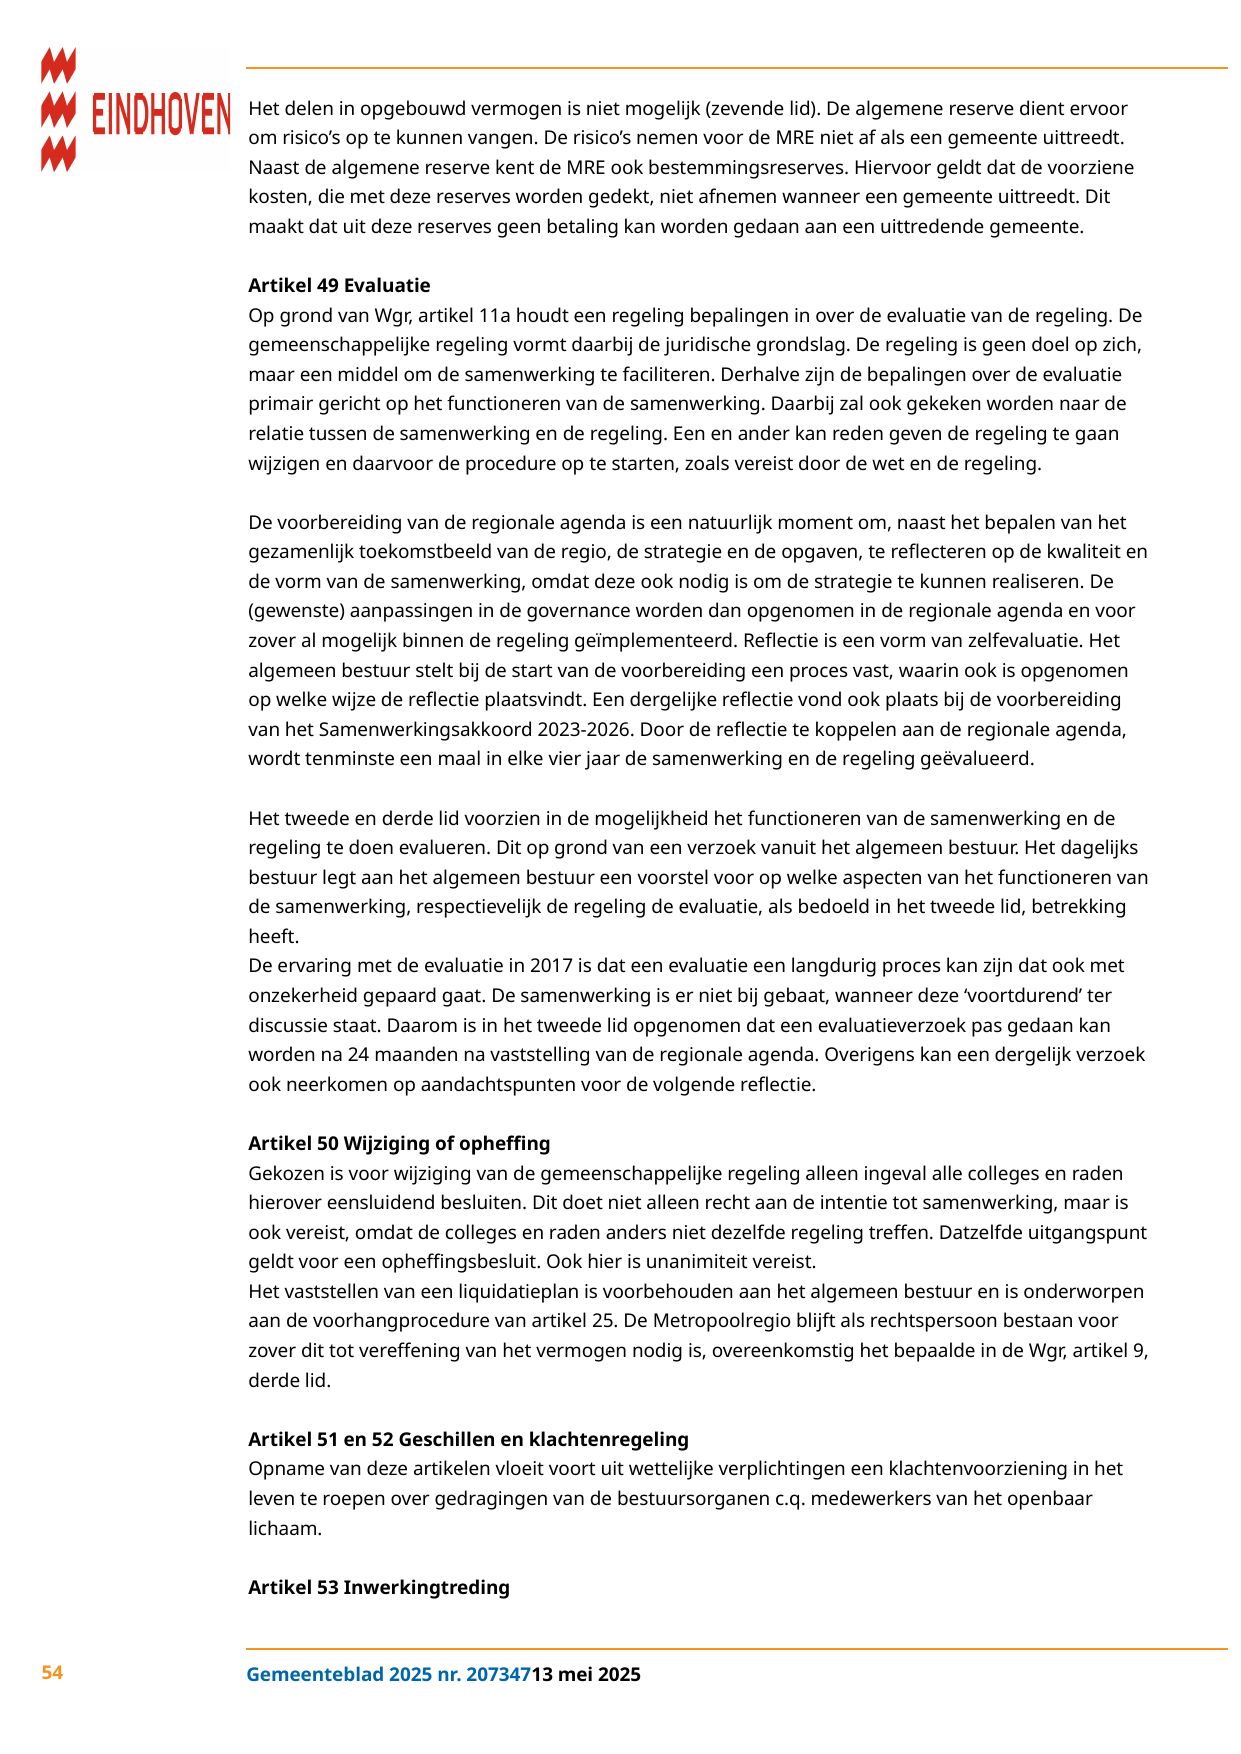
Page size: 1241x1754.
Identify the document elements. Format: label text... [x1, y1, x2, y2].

text Opname van deze artikelen vloeit voort uit wettelijke verplichtingen een klachtenvoorziening in het leven te roepen over gedragingen van de bestuursorganen c.q. medewerkers van het openbaar lichaam. [248, 1456, 1152, 1541]
text Artikel 51 en 52 Geschillen en klachtenregeling [248, 1426, 1152, 1452]
text Het delen in opgebouwd vermogen is niet mogelijk (zevende lid). De algemene reserve dient ervoor om risico’s op te kunnen vangen. De risico’s nemen voor de MRE niet af als een gemeente uittreedt. Naast de algemene reserve kent de MRE ook bestemmingsreserves. Hiervoor geldt dat de voorziene kosten, die met deze reserves worden gedekt, niet afnemen wanneer een gemeente uittreedt. Dit maakt dat uit deze reserves geen betaling kan worden gedaan aan een uittredende gemeente. [248, 95, 1152, 239]
text Het tweede en derde lid voorzien in de mogelijkheid het functioneren van de samenwerking en de regeling te doen evalueren. Dit op grond van een verzoek vanuit het algemeen bestuur. Het dagelijks bestuur legt aan het algemeen bestuur een voorstel voor op welke aspecten van het functioneren van de samenwerking, respectievelijk de regeling de evaluatie, als bedoeld in het tweede lid, betrekking heeft. [248, 805, 1152, 949]
text De voorbereiding van de regionale agenda is een natuurlijk moment om, naast het bepalen van het gezamenlijk toekomstbeeld van de regio, de strategie en de opgaven, te reflecteren op de kwaliteit en de vorm van de samenwerking, omdat deze ook nodig is om de strategie te kunnen realiseren. De (gewenste) aanpassingen in de governance worden dan opgenomen in de regionale agenda en voor zover al mogelijk binnen de regeling geïmplementeerd. Reflectie is een vorm van zelfevaluatie. Het algemeen bestuur stelt bij de start van de voorbereiding een proces vast, waarin ook is opgenomen op welke wijze de reflectie plaatsvindt. Een dergelijke reflectie vond ook plaats bij de voorbereiding van het Samenwerkingsakkoord 2023-2026. Door de reflectie te koppelen aan de regionale agenda, wordt tenminste een maal in elke vier jaar de samenwerking en de regeling geëvalueerd. [248, 509, 1152, 771]
text Het vaststellen van een liquidatieplan is voorbehouden aan het algemeen bestuur en is onderworpen aan de voorhangprocedure van artikel 25. De Metropoolregio blijft als rechtspersoon bestaan voor zover dit tot vereffening van het vermogen nodig is, overeenkomstig het bepaalde in de Wgr, artikel 9, derde lid. [248, 1278, 1152, 1393]
picture [41, 47, 231, 172]
text Gekozen is voor wijziging van de gemeenschappelijke regeling alleen ingeval alle colleges en raden hierover eensluidend besluiten. Dit doet niet alleen recht aan de intentie tot samenwerking, maar is ook vereist, omdat de colleges en raden anders niet dezelfde regeling treffen. Datzelfde uitgangspunt geldt voor een opheffingsbesluit. Ook hier is unanimiteit vereist. [248, 1160, 1152, 1274]
text Artikel 50 Wijziging of opheffing [248, 1130, 1152, 1156]
text Artikel 53 Inwerkingtreding [248, 1574, 1152, 1600]
text De ervaring met de evaluatie in 2017 is dat een evaluatie een langdurig proces kan zijn dat ook met onzekerheid gepaard gaat. De samenwerking is er niet bij gebaat, wanneer deze ‘voortdurend’ ter discussie staat. Daarom is in het tweede lid opgenomen dat een evaluatieverzoek pas gedaan kan worden na 24 maanden na vaststelling van de regionale agenda. Overigens kan een dergelijk verzoek ook neerkomen op aandachtspunten voor de volgende reflectie. [248, 953, 1152, 1097]
text Op grond van Wgr, artikel 11a houdt een regeling bepalingen in over de evaluatie van de regeling. De gemeenschappelijke regeling vormt daarbij de juridische grondslag. De regeling is geen doel op zich, maar een middel om de samenwerking te faciliteren. Derhalve zijn de bepalingen over de evaluatie primair gericht op het functioneren van de samenwerking. Daarbij zal ook gekeken worden naar de relatie tussen de samenwerking en de regeling. Een en ander kan reden geven de regeling te gaan wijzigen en daarvoor de procedure op te starten, zoals vereist door de wet en de regeling. [248, 302, 1152, 476]
text Artikel 49 Evaluatie [248, 272, 1152, 298]
